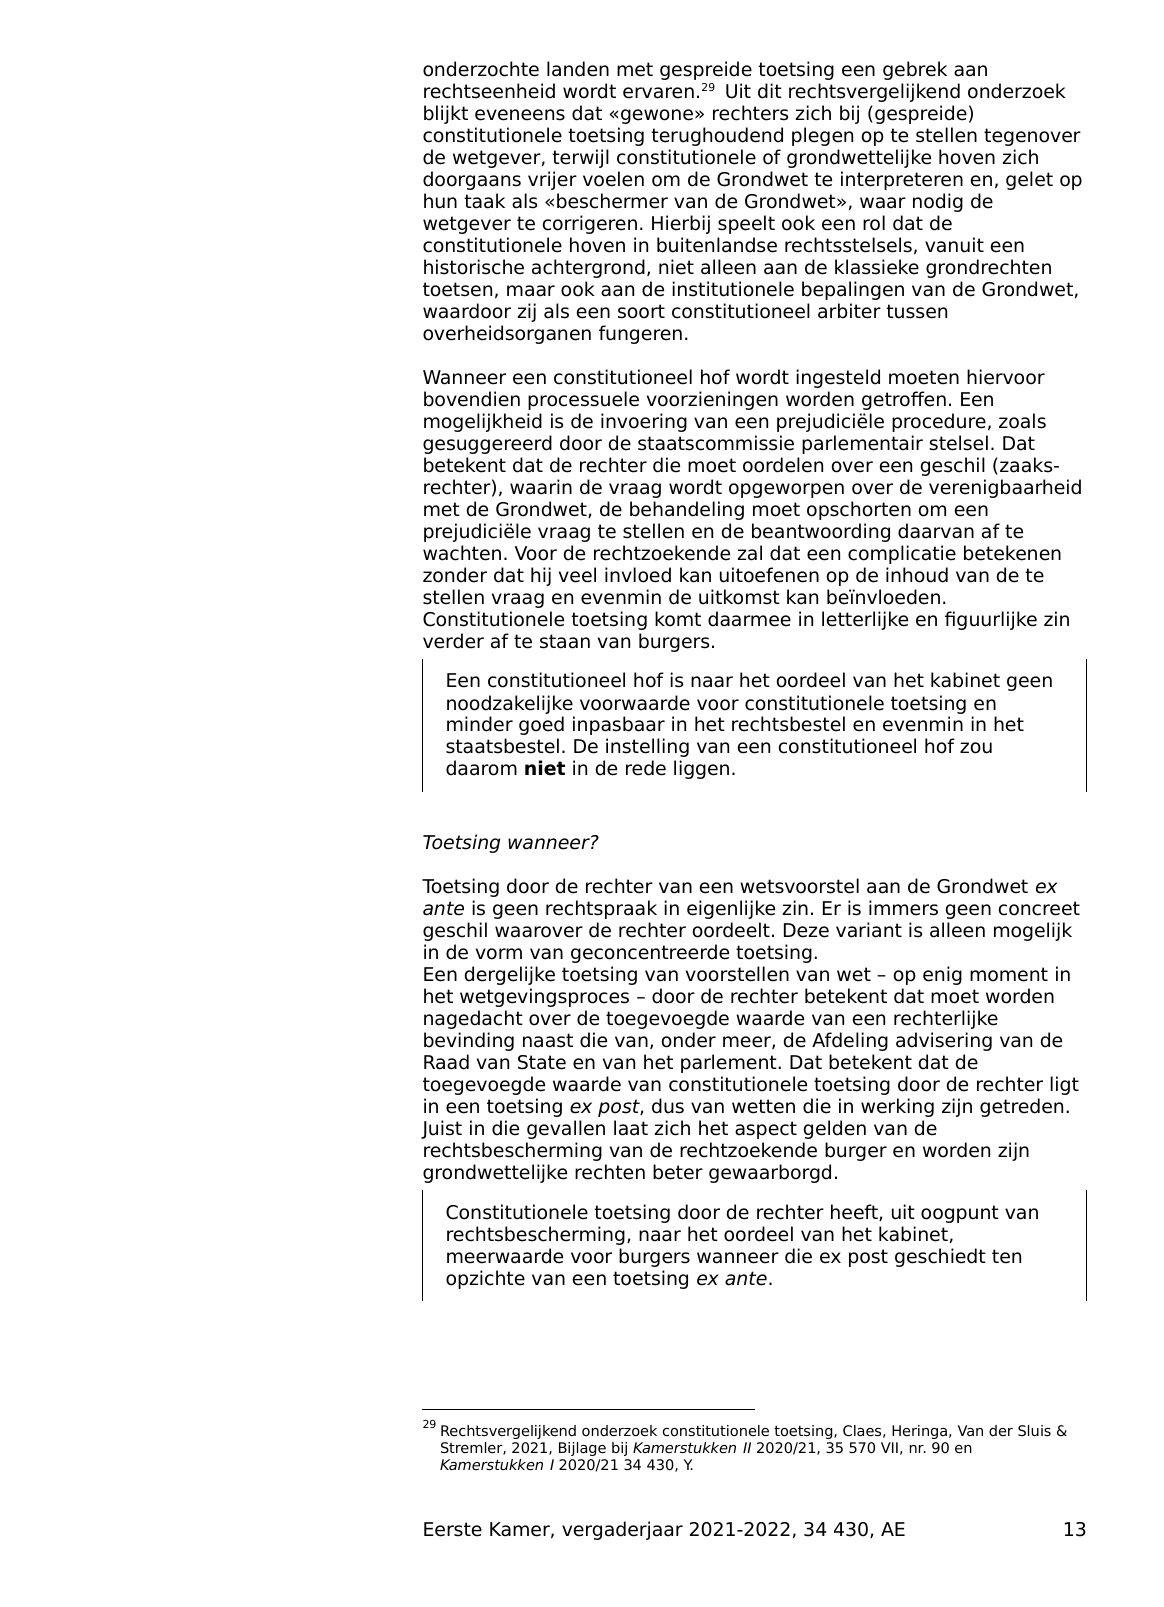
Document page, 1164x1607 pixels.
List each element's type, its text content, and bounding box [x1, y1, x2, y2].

table_header Een constitutioneel hof is naar het oordeel van het kabinet geen noodzakelijke voorwaarde voor constitutionele toetsing en minder goed inpasbaar in het rechtsbestel en evenmin in het staatsbestel. De instelling van een constitutioneel hof zou daarom niet in de rede liggen. [423, 659, 1086, 792]
text Een dergelijke toetsing van voorstellen van wet – op enig moment in het wetgevingsproces – door de rechter betekent dat moet worden nagedacht over de toegevoegde waarde van een rechterlijke bevinding naast die van, onder meer, de Afdeling advisering van de Raad van State en van het parlement. Dat betekent dat de toegevoegde waarde van constitutionele toetsing door de rechter ligt in een toetsing ex post, dus van wetten die in werking zijn getreden. Juist in die gevallen laat zich het aspect gelden van de rechtsbescherming van de rechtzoekende burger en worden zijn grondwettelijke rechten beter gewaarborgd. [422, 964, 1087, 1184]
text Wanneer een constitutioneel hof wordt ingesteld moeten hiervoor bovendien processuele voorzieningen worden getroffen. Een mogelijkheid is de invoering van een prejudiciële procedure, zoals gesuggereerd door de staatscommissie parlementair stelsel. Dat betekent dat de rechter die moet oordelen over een geschil (zaaks-rechter), waarin de vraag wordt opgeworpen over de verenigbaarheid met de Grondwet, de behandeling moet opschorten om een prejudiciële vraag te stellen en de beantwoording daarvan af te wachten. Voor de rechtzoekende zal dat een complicatie betekenen zonder dat hij veel invloed kan uitoefenen op de inhoud van de te stellen vraag en evenmin de uitkomst kan beïnvloeden. Constitutionele toetsing komt daarmee in letterlijke en figuurlijke zin verder af te staan van burgers. [422, 367, 1087, 653]
subtitle Toetsing wanneer? [422, 832, 1087, 854]
table_header Constitutionele toetsing door de rechter heeft, uit oogpunt van rechtsbescherming, naar het oordeel van het kabinet, meerwaarde voor burgers wanneer die ex post geschiedt ten opzichte van een toetsing ex ante. [423, 1190, 1086, 1301]
text Toetsing door de rechter van een wetsvoorstel aan de Grondwet ex ante is geen rechtspraak in eigenlijke zin. Er is immers geen concreet geschil waarover de rechter oordeelt. Deze variant is alleen mogelijk in de vorm van geconcentreerde toetsing. [422, 876, 1087, 964]
text Rechtsvergelijkend onderzoek constitutionele toetsing, Claes, Heringa, Van der Sluis & Stremler, 2021, Bijlage bij Kamerstukken II 2020/21, 35 570 VII, nr. 90 en Kamerstukken I 2020/21 34 430, Y. [422, 1418, 1087, 1474]
text onderzochte landen met gespreide toetsing een gebrek aan rechtseenheid wordt ervaren. Uit dit rechtsvergelijkend onderzoek blijkt eveneens dat «gewone» rechters zich bij (gespreide) constitutionele toetsing terughoudend plegen op te stellen tegenover de wetgever, terwijl constitutionele of grondwettelijke hoven zich doorgaans vrijer voelen om de Grondwet te interpreteren en, gelet op hun taak als «beschermer van de Grondwet», waar nodig de wetgever te corrigeren. Hierbij speelt ook een rol dat de constitutionele hoven in buitenlandse rechtsstelsels, vanuit een historische achtergrond, niet alleen aan de klassieke grondrechten toetsen, maar ook aan de institutionele bepalingen van de Grondwet, waardoor zij als een soort constitutioneel arbiter tussen overheidsorganen fungeren. [422, 59, 1087, 345]
